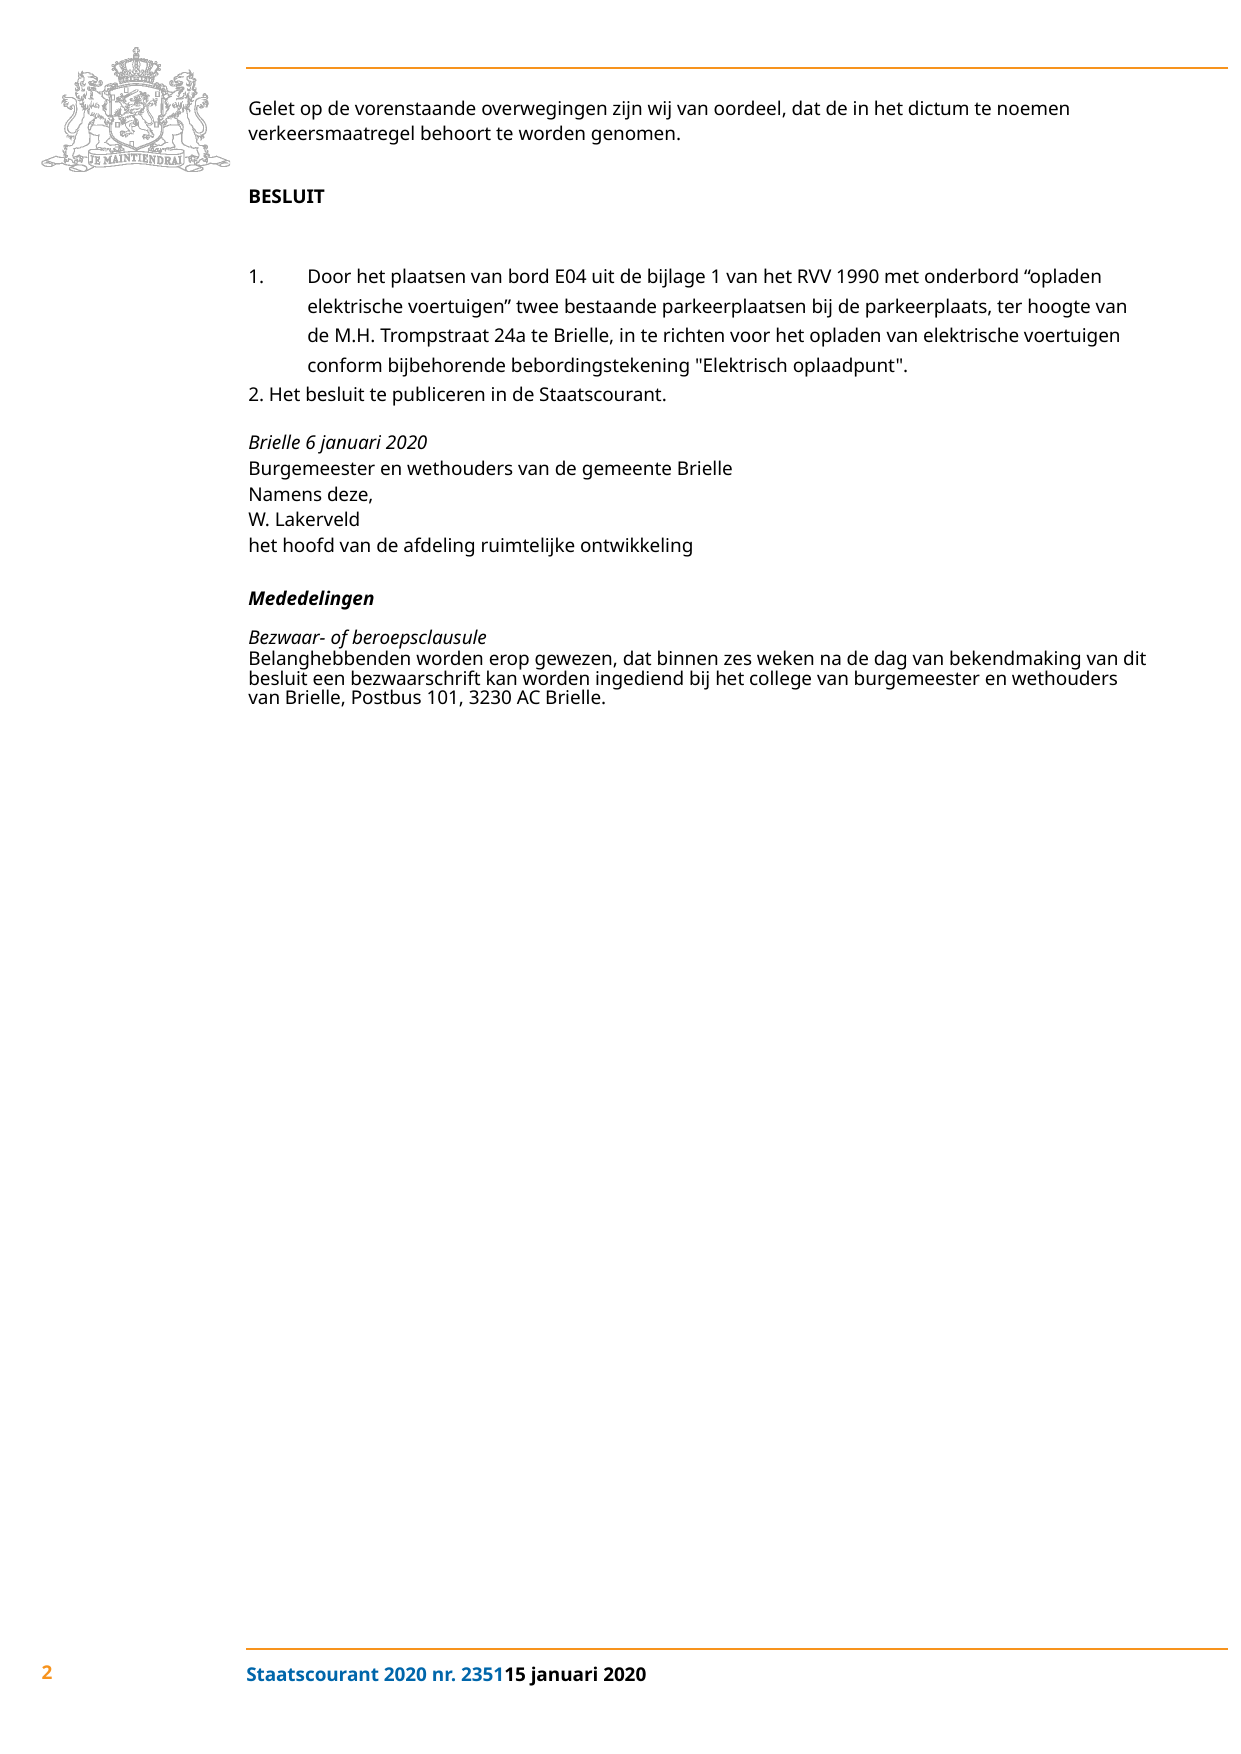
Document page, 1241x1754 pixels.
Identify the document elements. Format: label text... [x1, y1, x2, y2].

text het hoofd van de afdeling ruimtelijke ontwikkeling [248, 532, 1152, 558]
list Door het plaatsen van bord E04 uit de bijlage 1 van het RVV 1990 met onderbord “opladen elektrische voertuigen” twee bestaande parkeerplaatsen bij de parkeerplaats, ter hoogte van de M.H. Trompstraat 24a te Brielle, in te richten voor het opladen van elektrische voertuigen conform bijbehorende bebordingstekening "Elektrisch oplaadpunt". [248, 263, 1152, 378]
text Brielle 6 januari 2020 [248, 429, 1152, 455]
text Namens deze, [248, 481, 1152, 507]
text W. Lakerveld [248, 507, 1152, 532]
text Belanghebbenden worden erop gewezen, dat binnen zes weken na de dag van bekendmaking van dit besluit een bezwaarschrift kan worden ingediend bij het college van burgemeester en wethouders van Brielle, Postbus 101, 3230 AC Brielle. [248, 650, 1152, 708]
picture [41, 47, 231, 172]
text Bezwaar- of beroepsclausule [248, 624, 1152, 650]
text 2. Het besluit te publiceren in de Staatscourant. [248, 382, 1152, 407]
text Mededelingen [248, 585, 1152, 611]
text Burgemeester en wethouders van de gemeente Brielle [248, 455, 1152, 481]
text Gelet op de vorenstaande overwegingen zijn wij van oordeel, dat de in het dictum te noemen verkeersmaatregel behoort te worden genomen. [248, 95, 1152, 146]
text BESLUIT [248, 183, 1152, 209]
